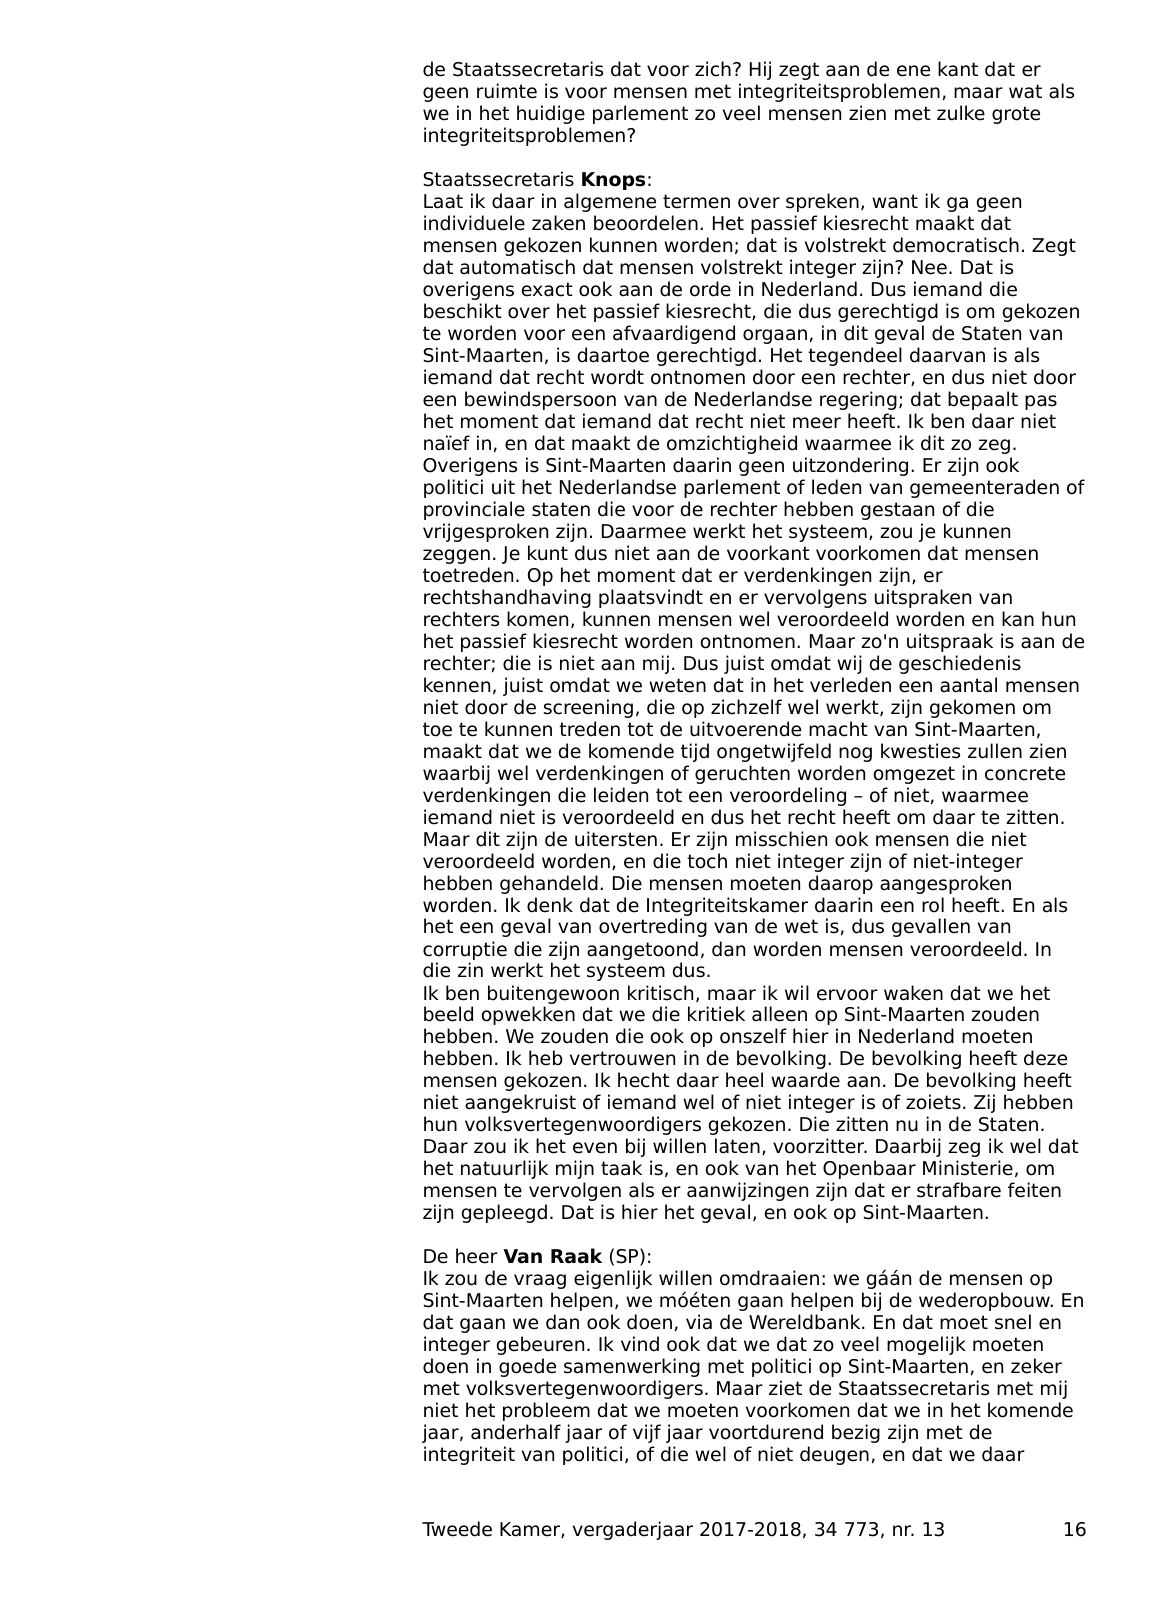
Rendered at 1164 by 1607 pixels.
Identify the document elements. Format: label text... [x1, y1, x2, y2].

text Ik zou de vraag eigenlijk willen omdraaien: we gáán de mensen op Sint-Maarten helpen, we móéten gaan helpen bij de wederopbouw. En dat gaan we dan ook doen, via de Wereldbank. En dat moet snel en integer gebeuren. Ik vind ook dat we dat zo veel mogelijk moeten doen in goede samenwerking met politici op Sint-Maarten, en zeker met volksvertegenwoordigers. Maar ziet de Staatssecretaris met mij niet het probleem dat we moeten voorkomen dat we in het komende jaar, anderhalf jaar of vijf jaar voortdurend bezig zijn met de integriteit van politici, of die wel of niet deugen, en dat we daar [422, 1268, 1087, 1466]
text Laat ik daar in algemene termen over spreken, want ik ga geen individuele zaken beoordelen. Het passief kiesrecht maakt dat mensen gekozen kunnen worden; dat is volstrekt democratisch. Zegt dat automatisch dat mensen volstrekt integer zijn? Nee. Dat is overigens exact ook aan de orde in Nederland. Dus iemand die beschikt over het passief kiesrecht, die dus gerechtigd is om gekozen te worden voor een afvaardigend orgaan, in dit geval de Staten van Sint-Maarten, is daartoe gerechtigd. Het tegendeel daarvan is als iemand dat recht wordt ontnomen door een rechter, en dus niet door een bewindspersoon van de Nederlandse regering; dat bepaalt pas het moment dat iemand dat recht niet meer heeft. Ik ben daar niet naïef in, en dat maakt de omzichtigheid waarmee ik dit zo zeg. [422, 191, 1087, 455]
text de Staatssecretaris dat voor zich? Hij zegt aan de ene kant dat er geen ruimte is voor mensen met integriteitsproblemen, maar wat als we in het huidige parlement zo veel mensen zien met zulke grote integriteitsproblemen? [422, 59, 1087, 147]
text Staatssecretaris Knops: [422, 169, 1087, 191]
text Overigens is Sint-Maarten daarin geen uitzondering. Er zijn ook politici uit het Nederlandse parlement of leden van gemeenteraden of provinciale staten die voor de rechter hebben gestaan of die vrijgesproken zijn. Daarmee werkt het systeem, zou je kunnen zeggen. Je kunt dus niet aan de voorkant voorkomen dat mensen toetreden. Op het moment dat er verdenkingen zijn, er rechtshandhaving plaatsvindt en er vervolgens uitspraken van rechters komen, kunnen mensen wel veroordeeld worden en kan hun het passief kiesrecht worden ontnomen. Maar zo'n uitspraak is aan de rechter; die is niet aan mij. Dus juist omdat wij de geschiedenis kennen, juist omdat we weten dat in het verleden een aantal mensen niet door de screening, die op zichzelf wel werkt, zijn gekomen om toe te kunnen treden tot de uitvoerende macht van Sint-Maarten, maakt dat we de komende tijd ongetwijfeld nog kwesties zullen zien waarbij wel verdenkingen of geruchten worden omgezet in concrete verdenkingen die leiden tot een veroordeling – of niet, waarmee iemand niet is veroordeeld en dus het recht heeft om daar te zitten. Maar dit zijn de uitersten. Er zijn misschien ook mensen die niet veroordeeld worden, en die toch niet integer zijn of niet-integer hebben gehandeld. Die mensen moeten daarop aangesproken worden. Ik denk dat de Integriteitskamer daarin een rol heeft. En als het een geval van overtreding van de wet is, dus gevallen van corruptie die zijn aangetoond, dan worden mensen veroordeeld. In die zin werkt het systeem dus. [422, 455, 1087, 982]
text Ik ben buitengewoon kritisch, maar ik wil ervoor waken dat we het beeld opwekken dat we die kritiek alleen op Sint-Maarten zouden hebben. We zouden die ook op onszelf hier in Nederland moeten hebben. Ik heb vertrouwen in de bevolking. De bevolking heeft deze mensen gekozen. Ik hecht daar heel waarde aan. De bevolking heeft niet aangekruist of iemand wel of niet integer is of zoiets. Zij hebben hun volksvertegenwoordigers gekozen. Die zitten nu in de Staten. Daar zou ik het even bij willen laten, voorzitter. Daarbij zeg ik wel dat het natuurlijk mijn taak is, en ook van het Openbaar Ministerie, om mensen te vervolgen als er aanwijzingen zijn dat er strafbare feiten zijn gepleegd. Dat is hier het geval, en ook op Sint-Maarten. [422, 982, 1087, 1224]
text De heer Van Raak (SP): [422, 1246, 1087, 1268]
